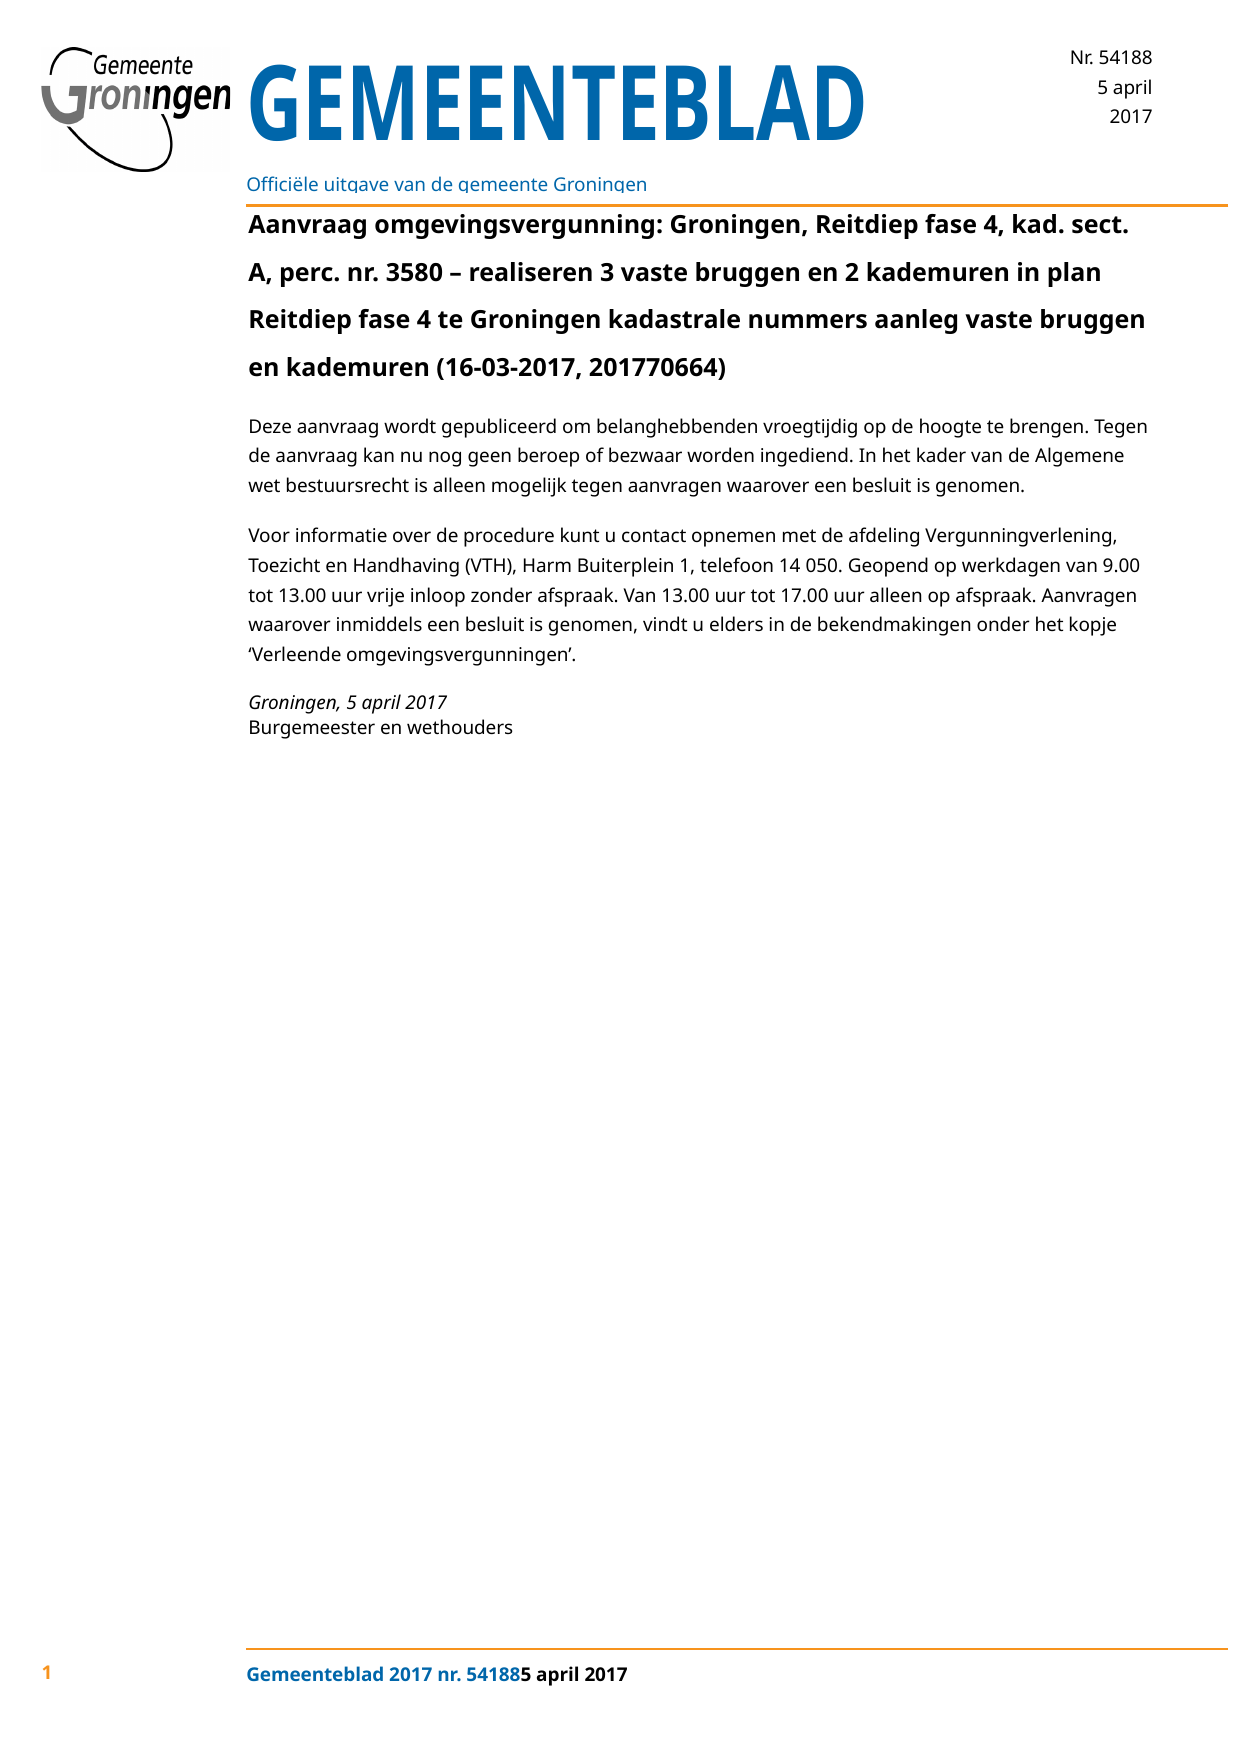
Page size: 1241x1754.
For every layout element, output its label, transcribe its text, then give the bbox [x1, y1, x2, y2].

text Deze aanvraag wordt gepubliceerd om belanghebbenden vroegtijdig op de hoogte te brengen. Tegen de aanvraag kan nu nog geen beroep of bezwaar worden ingediend. In het kader van de Algemene wet bestuursrecht is alleen mogelijk tegen aanvragen waarover een besluit is genomen. [248, 413, 1152, 498]
text Burgemeester en wethouders [248, 714, 1152, 740]
text Groningen, 5 april 2017 [248, 689, 1152, 714]
text Voor informatie over de procedure kunt u contact opnemen met de afdeling Vergunningverlening, Toezicht en Handhaving (VTH), Harm Buiterplein 1, telefoon 14 050. Geopend op werkdagen van 9.00 tot 13.00 uur vrije inloop zonder afspraak. Van 13.00 uur tot 17.00 uur alleen op afspraak. Aanvragen waarover inmiddels een besluit is genomen, vindt u elders in de bekendmakingen onder het kopje ‘Verleende omgevingsvergunningen’. [248, 523, 1152, 667]
picture [41, 47, 231, 172]
text Aanvraag omgevingsvergunning: Groningen, Reitdiep fase 4, kad. sect. A, perc. nr. 3580 – realiseren 3 vaste bruggen en 2 kademuren in plan Reitdiep fase 4 te Groningen kadastrale nummers aanleg vaste bruggen en kademuren (16-03-2017, 201770664) [248, 207, 1152, 384]
